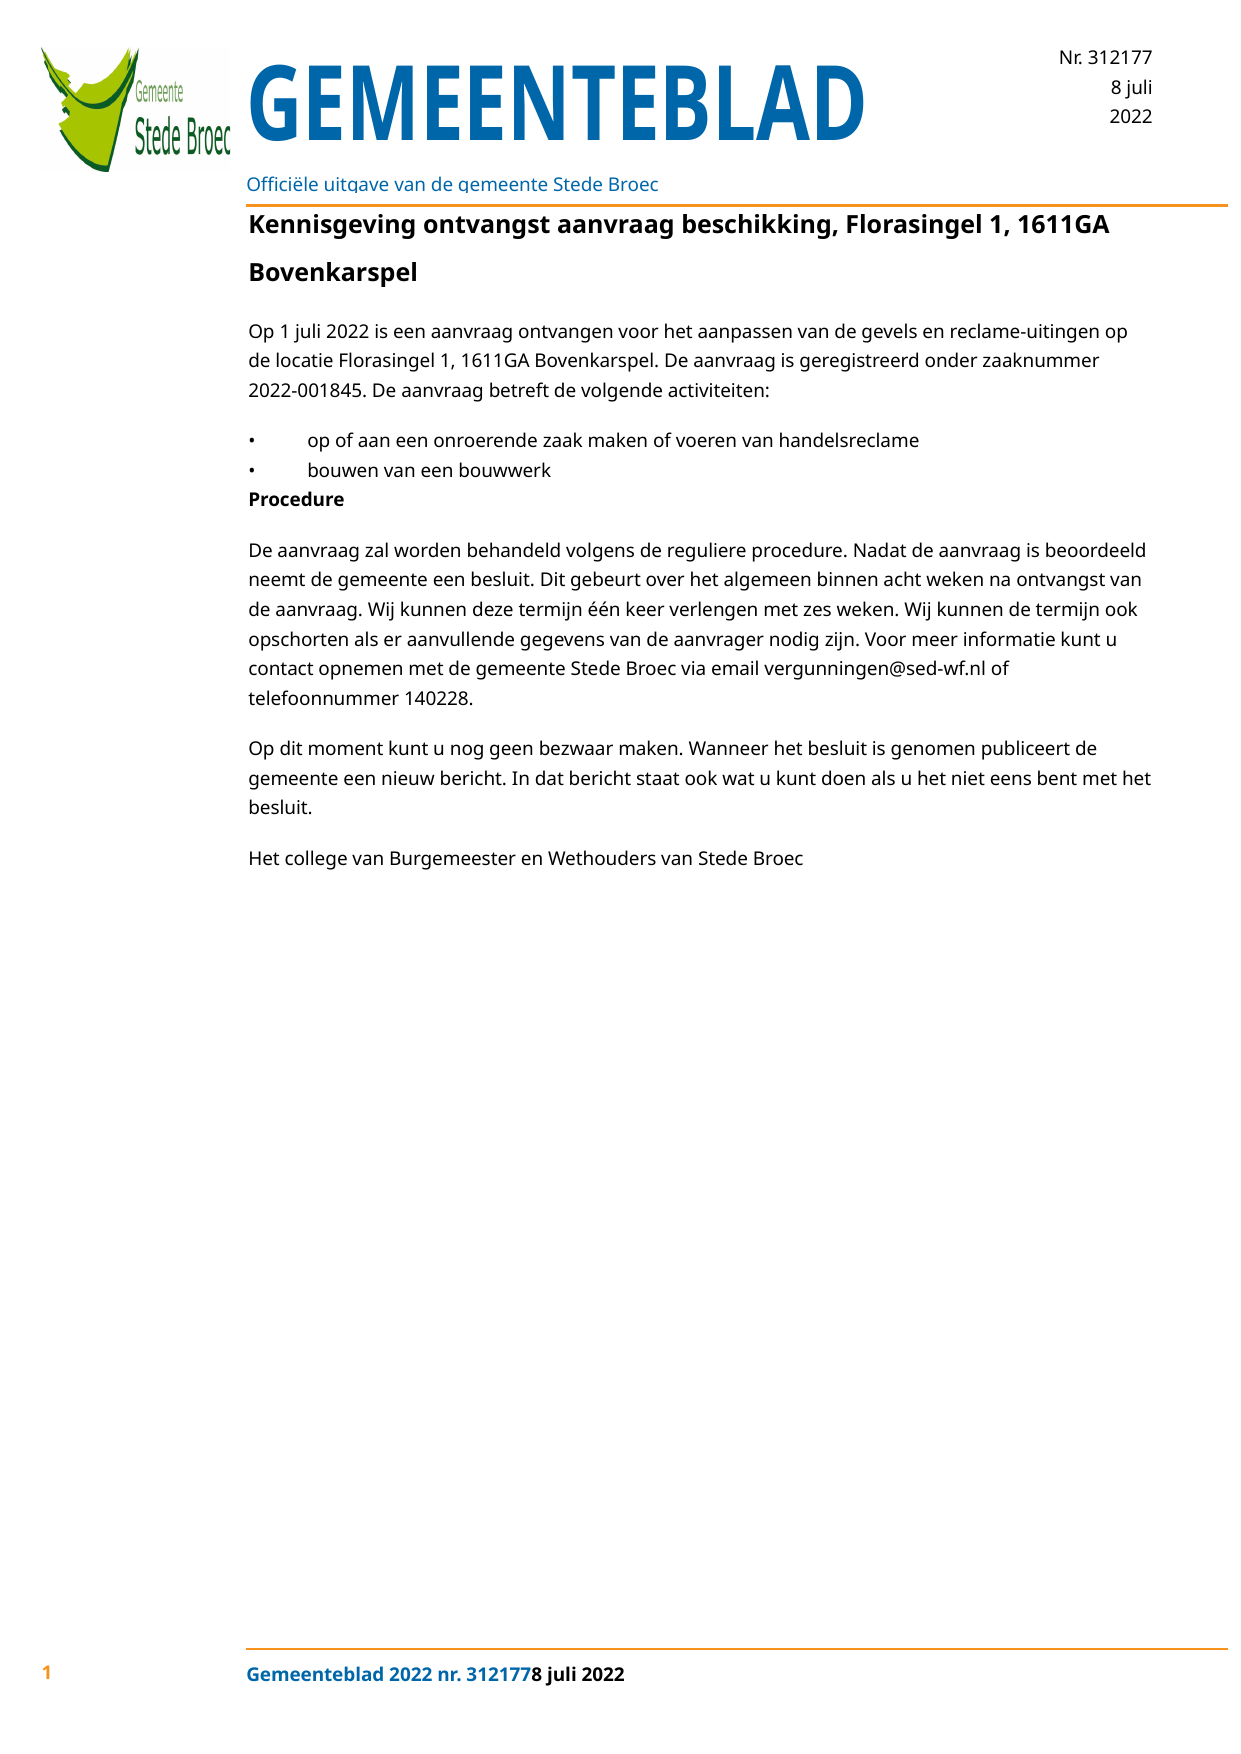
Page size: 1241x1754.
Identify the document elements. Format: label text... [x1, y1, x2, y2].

list op of aan een onroerende zaak maken of voeren van handelsreclame [248, 427, 1152, 453]
text De aanvraag zal worden behandeld volgens de reguliere procedure. Nadat de aanvraag is beoordeeld neemt de gemeente een besluit. Dit gebeurt over het algemeen binnen acht weken na ontvangst van de aanvraag. Wij kunnen deze termijn één keer verlengen met zes weken. Wij kunnen de termijn ook opschorten als er aanvullende gegevens van de aanvrager nodig zijn. Voor meer informatie kunt u contact opnemen met de gemeente Stede Broec via email vergunningen@sed-wf.nl of telefoonnummer 140228. [248, 537, 1152, 711]
list bouwen van een bouwwerk [248, 457, 1152, 483]
text Op 1 juli 2022 is een aanvraag ontvangen voor het aanpassen van de gevels en reclame-uitingen op de locatie Florasingel 1, 1611GA Bovenkarspel. De aanvraag is geregistreerd onder zaaknummer 2022-001845. De aanvraag betreft de volgende activiteiten: [248, 318, 1152, 403]
text Op dit moment kunt u nog geen bezwaar maken. Wanneer het besluit is genomen publiceert de gemeente een nieuw bericht. In dat bericht staat ook wat u kunt doen als u het niet eens bent met het besluit. [248, 735, 1152, 820]
text Het college van Burgemeester en Wethouders van Stede Broec [248, 845, 1152, 871]
text Kennisgeving ontvangst aanvraag beschikking, Florasingel 1, 1611GA Bovenkarspel [248, 207, 1152, 288]
text Procedure [248, 487, 1152, 512]
picture [41, 47, 231, 172]
